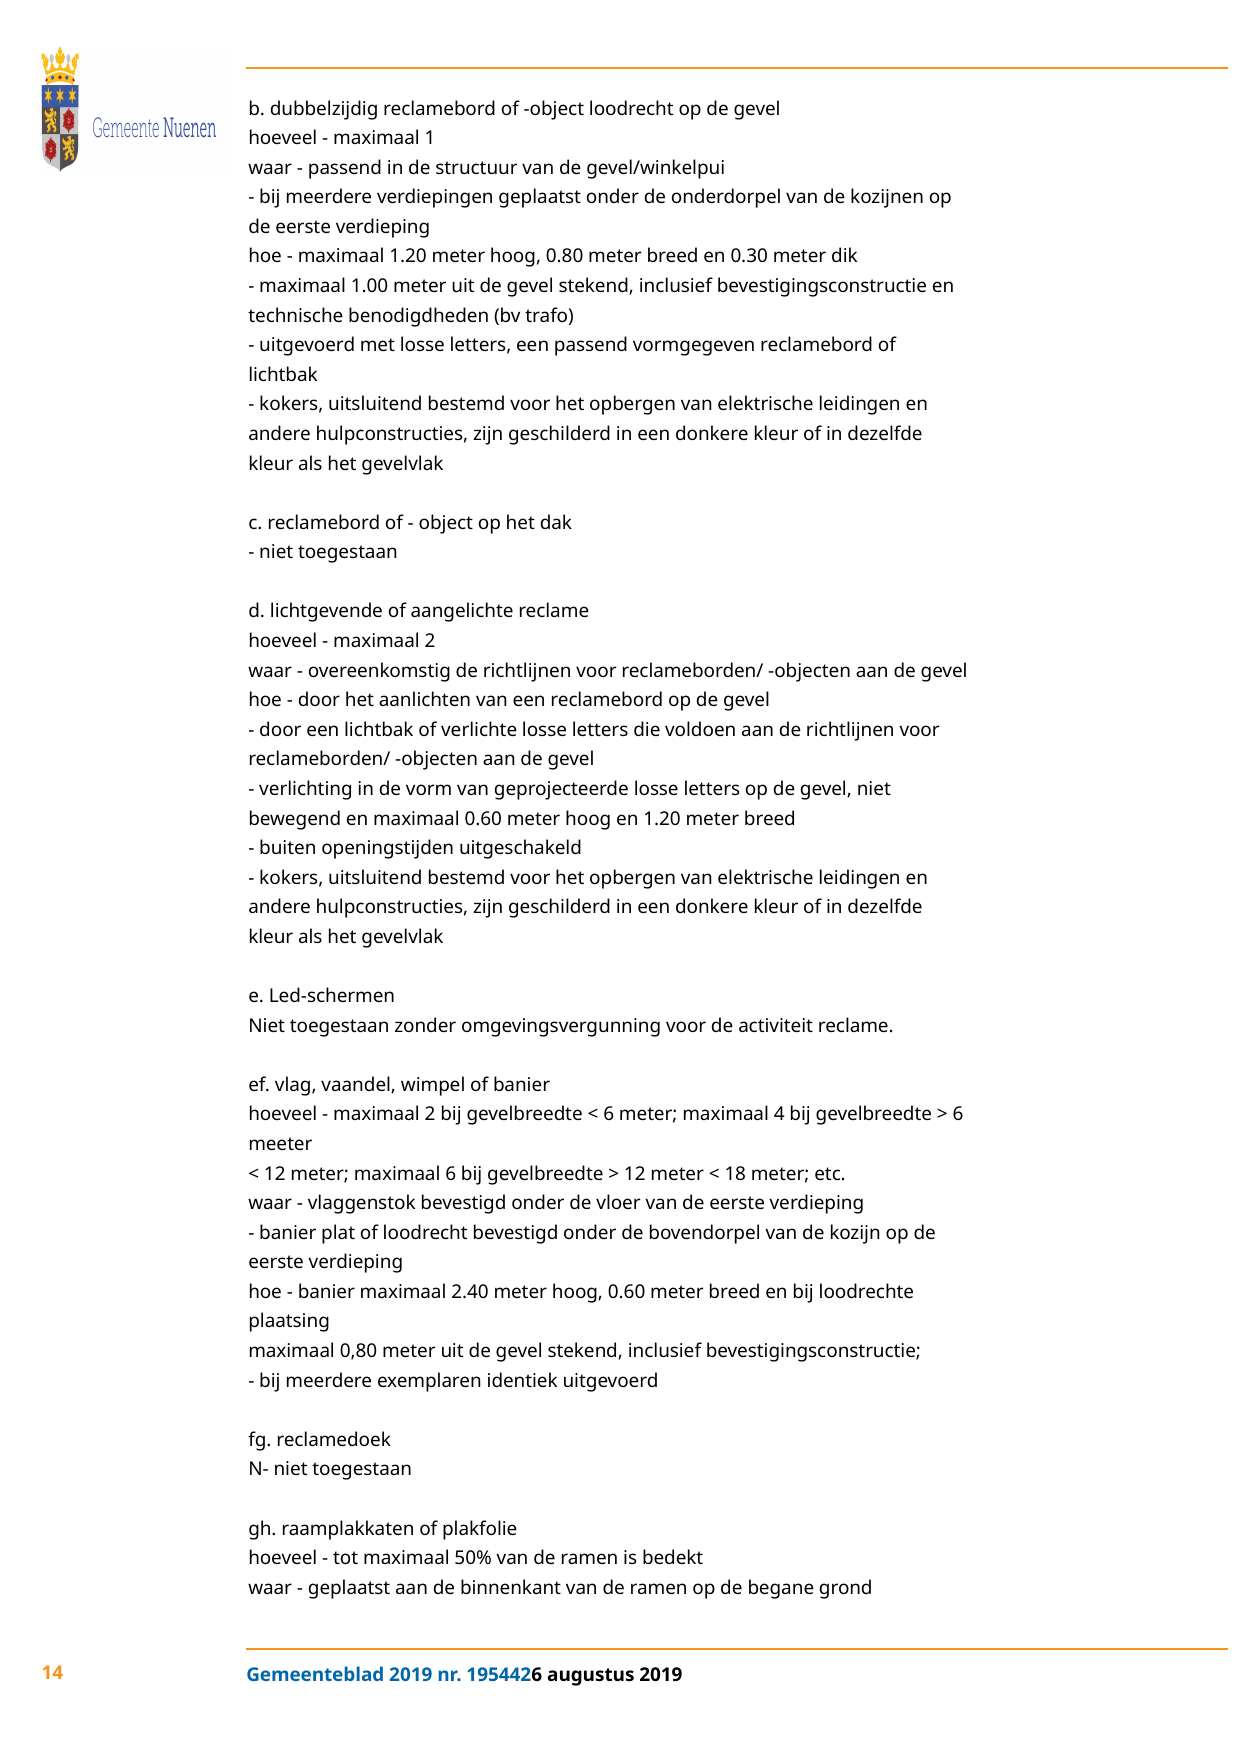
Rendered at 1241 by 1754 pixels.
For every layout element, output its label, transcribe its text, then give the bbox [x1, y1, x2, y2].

text technische benodigdheden (bv trafo) [248, 302, 1152, 328]
text waar - geplaatst aan de binnenkant van de ramen op de begane grond [248, 1574, 1152, 1600]
text Niet toegestaan zonder omgevingsvergunning voor de activiteit reclame. [248, 1012, 1152, 1038]
text de eerste verdieping [248, 213, 1152, 239]
text - maximaal 1.00 meter uit de gevel stekend, inclusief bevestigingsconstructie en [248, 272, 1152, 298]
text hoeveel - tot maximaal 50% van de ramen is bedekt [248, 1544, 1152, 1570]
text plaatsing [248, 1308, 1152, 1333]
text c. reclamebord of - object op het dak [248, 509, 1152, 535]
text hoe - door het aanlichten van een reclamebord op de gevel [248, 686, 1152, 712]
text maximaal 0,80 meter uit de gevel stekend, inclusief bevestigingsconstructie; [248, 1337, 1152, 1363]
text ef. vlag, vaandel, wimpel of banier [248, 1071, 1152, 1097]
text - verlichting in de vorm van geprojecteerde losse letters op de gevel, niet [248, 775, 1152, 801]
text waar - overeenkomstig de richtlijnen voor reclameborden/ -objecten aan de gevel [248, 657, 1152, 683]
text - niet toegestaan [248, 538, 1152, 564]
text hoeveel - maximaal 1 [248, 124, 1152, 150]
text hoe - maximaal 1.20 meter hoog, 0.80 meter breed en 0.30 meter dik [248, 243, 1152, 268]
text - banier plat of loodrecht bevestigd onder de bovendorpel van de kozijn op de [248, 1219, 1152, 1245]
text - bij meerdere verdiepingen geplaatst onder de onderdorpel van de kozijnen op [248, 183, 1152, 209]
text hoeveel - maximaal 2 bij gevelbreedte < 6 meter; maximaal 4 bij gevelbreedte > 6 [248, 1101, 1152, 1126]
text hoeveel - maximaal 2 [248, 627, 1152, 653]
text < 12 meter; maximaal 6 bij gevelbreedte > 12 meter < 18 meter; etc. [248, 1160, 1152, 1186]
text - kokers, uitsluitend bestemd voor het opbergen van elektrische leidingen en [248, 864, 1152, 890]
text waar - vlaggenstok bevestigd onder de vloer van de eerste verdieping [248, 1189, 1152, 1215]
text e. Led-schermen [248, 982, 1152, 1008]
text lichtbak [248, 361, 1152, 387]
text eerste verdieping [248, 1248, 1152, 1274]
text andere hulpconstructies, zijn geschilderd in een donkere kleur of in dezelfde [248, 420, 1152, 446]
text - bij meerdere exemplaren identiek uitgevoerd [248, 1367, 1152, 1393]
text meeter [248, 1130, 1152, 1156]
text andere hulpconstructies, zijn geschilderd in een donkere kleur of in dezelfde [248, 893, 1152, 919]
text kleur als het gevelvlak [248, 450, 1152, 476]
text - buiten openingstijden uitgeschakeld [248, 834, 1152, 860]
text kleur als het gevelvlak [248, 923, 1152, 949]
picture [41, 47, 231, 172]
text waar - passend in de structuur van de gevel/winkelpui [248, 154, 1152, 180]
text hoe - banier maximaal 2.40 meter hoog, 0.60 meter breed en bij loodrechte [248, 1278, 1152, 1304]
text d. lichtgevende of aangelichte reclame [248, 598, 1152, 623]
text - kokers, uitsluitend bestemd voor het opbergen van elektrische leidingen en [248, 391, 1152, 416]
text N- niet toegestaan [248, 1456, 1152, 1481]
text fg. reclamedoek [248, 1426, 1152, 1452]
text gh. raamplakkaten of plakfolie [248, 1515, 1152, 1541]
text - uitgevoerd met losse letters, een passend vormgegeven reclamebord of [248, 331, 1152, 357]
text bewegend en maximaal 0.60 meter hoog en 1.20 meter breed [248, 805, 1152, 831]
text reclameborden/ -objecten aan de gevel [248, 746, 1152, 771]
text - door een lichtbak of verlichte losse letters die voldoen aan de richtlijnen voor [248, 716, 1152, 742]
text b. dubbelzijdig reclamebord of -object loodrecht op de gevel [248, 95, 1152, 121]
